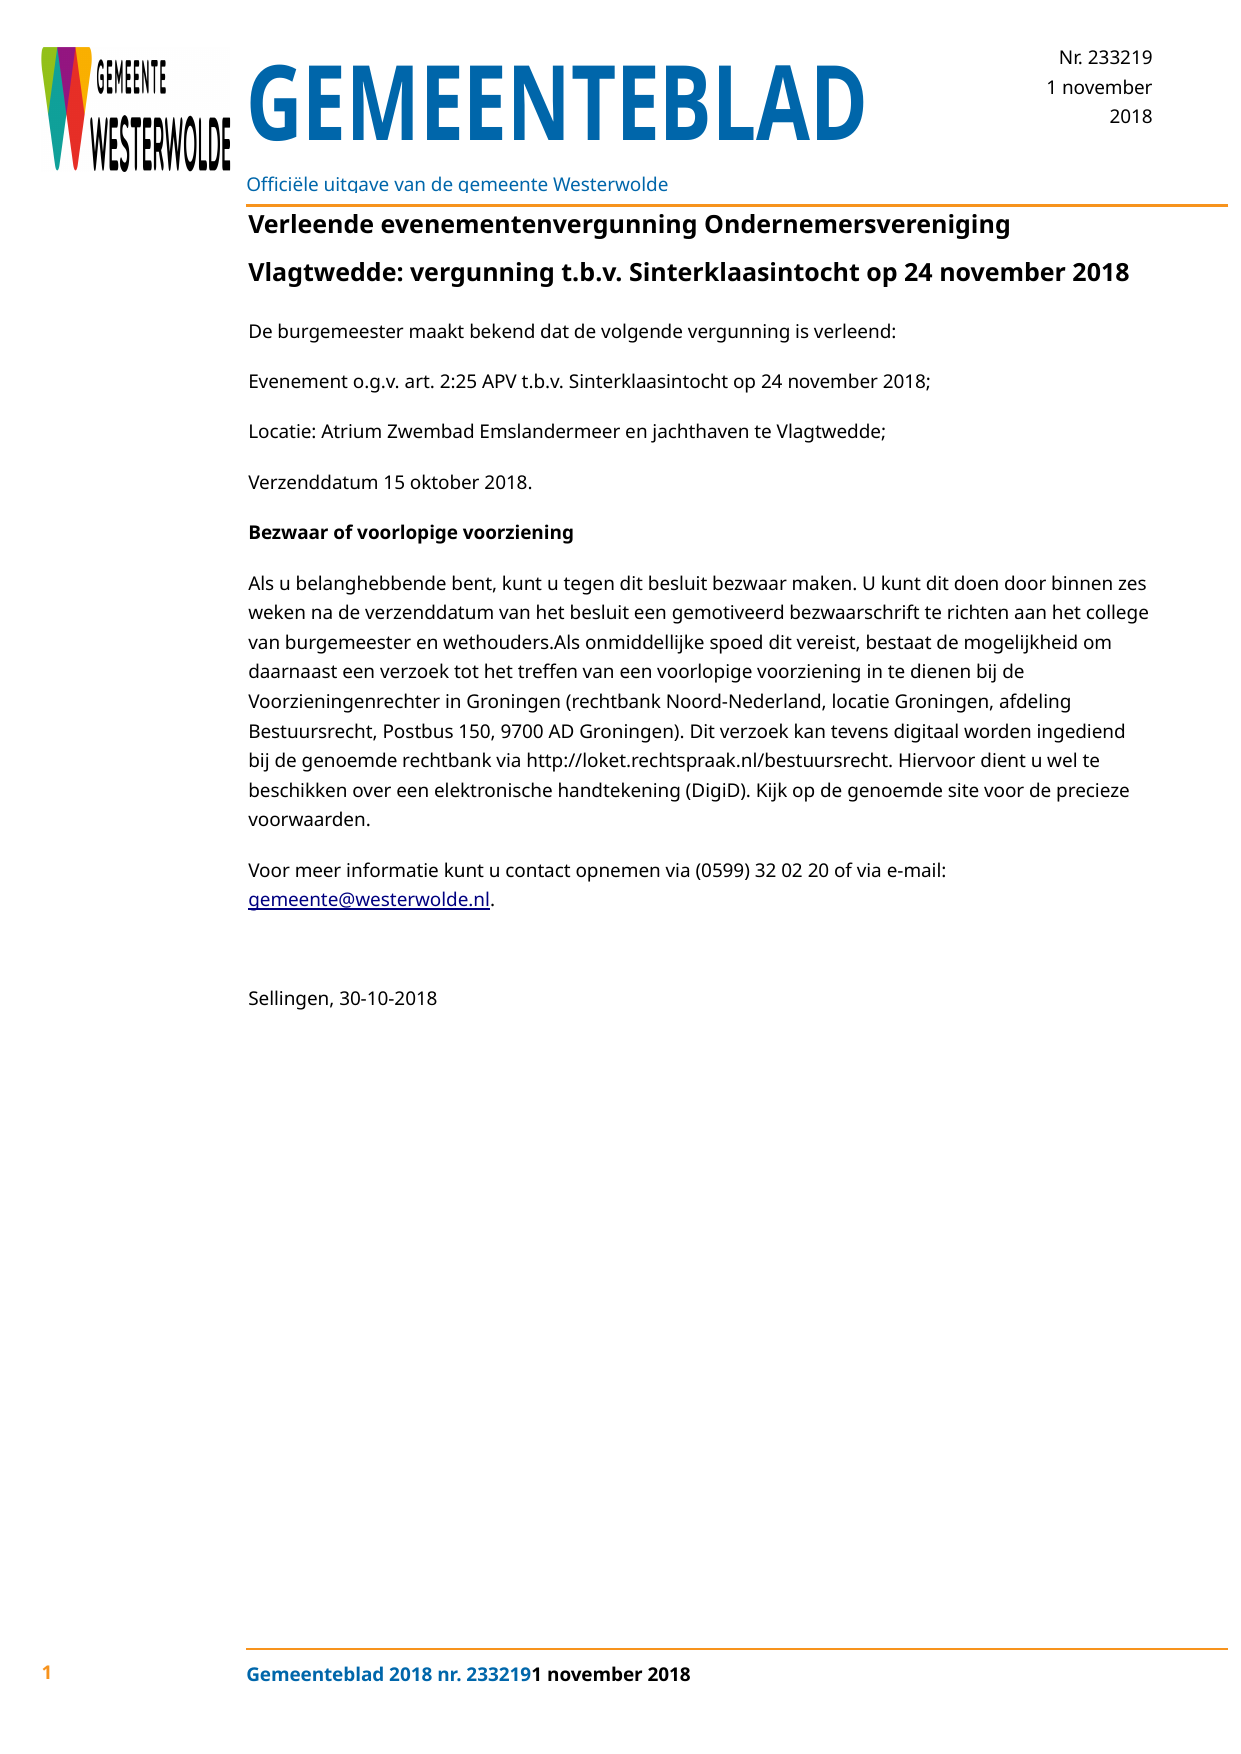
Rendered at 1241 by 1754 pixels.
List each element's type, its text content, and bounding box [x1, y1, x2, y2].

text De burgemeester maakt bekend dat de volgende vergunning is verleend: [248, 318, 1152, 344]
text Locatie: Atrium Zwembad Emslandermeer en jachthaven te Vlagtwedde; [248, 419, 1152, 444]
text Sellingen, 30-10-2018 [248, 985, 1152, 1011]
text Verleende evenementenvergunning Ondernemersvereniging Vlagtwedde: vergunning t.b.v. Sinterklaasintocht op 24 november 2018 [248, 207, 1152, 288]
picture [41, 47, 231, 172]
text Bezwaar of voorlopige voorziening [248, 519, 1152, 545]
text Verzenddatum 15 oktober 2018. [248, 469, 1152, 495]
text Voor meer informatie kunt u contact opnemen via (0599) 32 02 20 of via e-mail: gemeente@westerwolde.nl. [248, 857, 1152, 912]
text Als u belanghebbende bent, kunt u tegen dit besluit bezwaar maken. U kunt dit doen door binnen zes weken na de verzenddatum van het besluit een gemotiveerd bezwaarschrift te richten aan het college van burgemeester en wethouders.Als onmiddellijke spoed dit vereist, bestaat de mogelijkheid om daarnaast een verzoek tot het treffen van een voorlopige voorziening in te dienen bij de Voorzieningenrechter in Groningen (rechtbank Noord-Nederland, locatie Groningen, afdeling Bestuursrecht, Postbus 150, 9700 AD Groningen). Dit verzoek kan tevens digitaal worden ingediend bij de genoemde rechtbank via http://loket.rechtspraak.nl/bestuursrecht. Hiervoor dient u wel te beschikken over een elektronische handtekening (DigiD). Kijk op de genoemde site voor de precieze voorwaarden. [248, 570, 1152, 832]
text Evenement o.g.v. art. 2:25 APV t.b.v. Sinterklaasintocht op 24 november 2018; [248, 368, 1152, 394]
